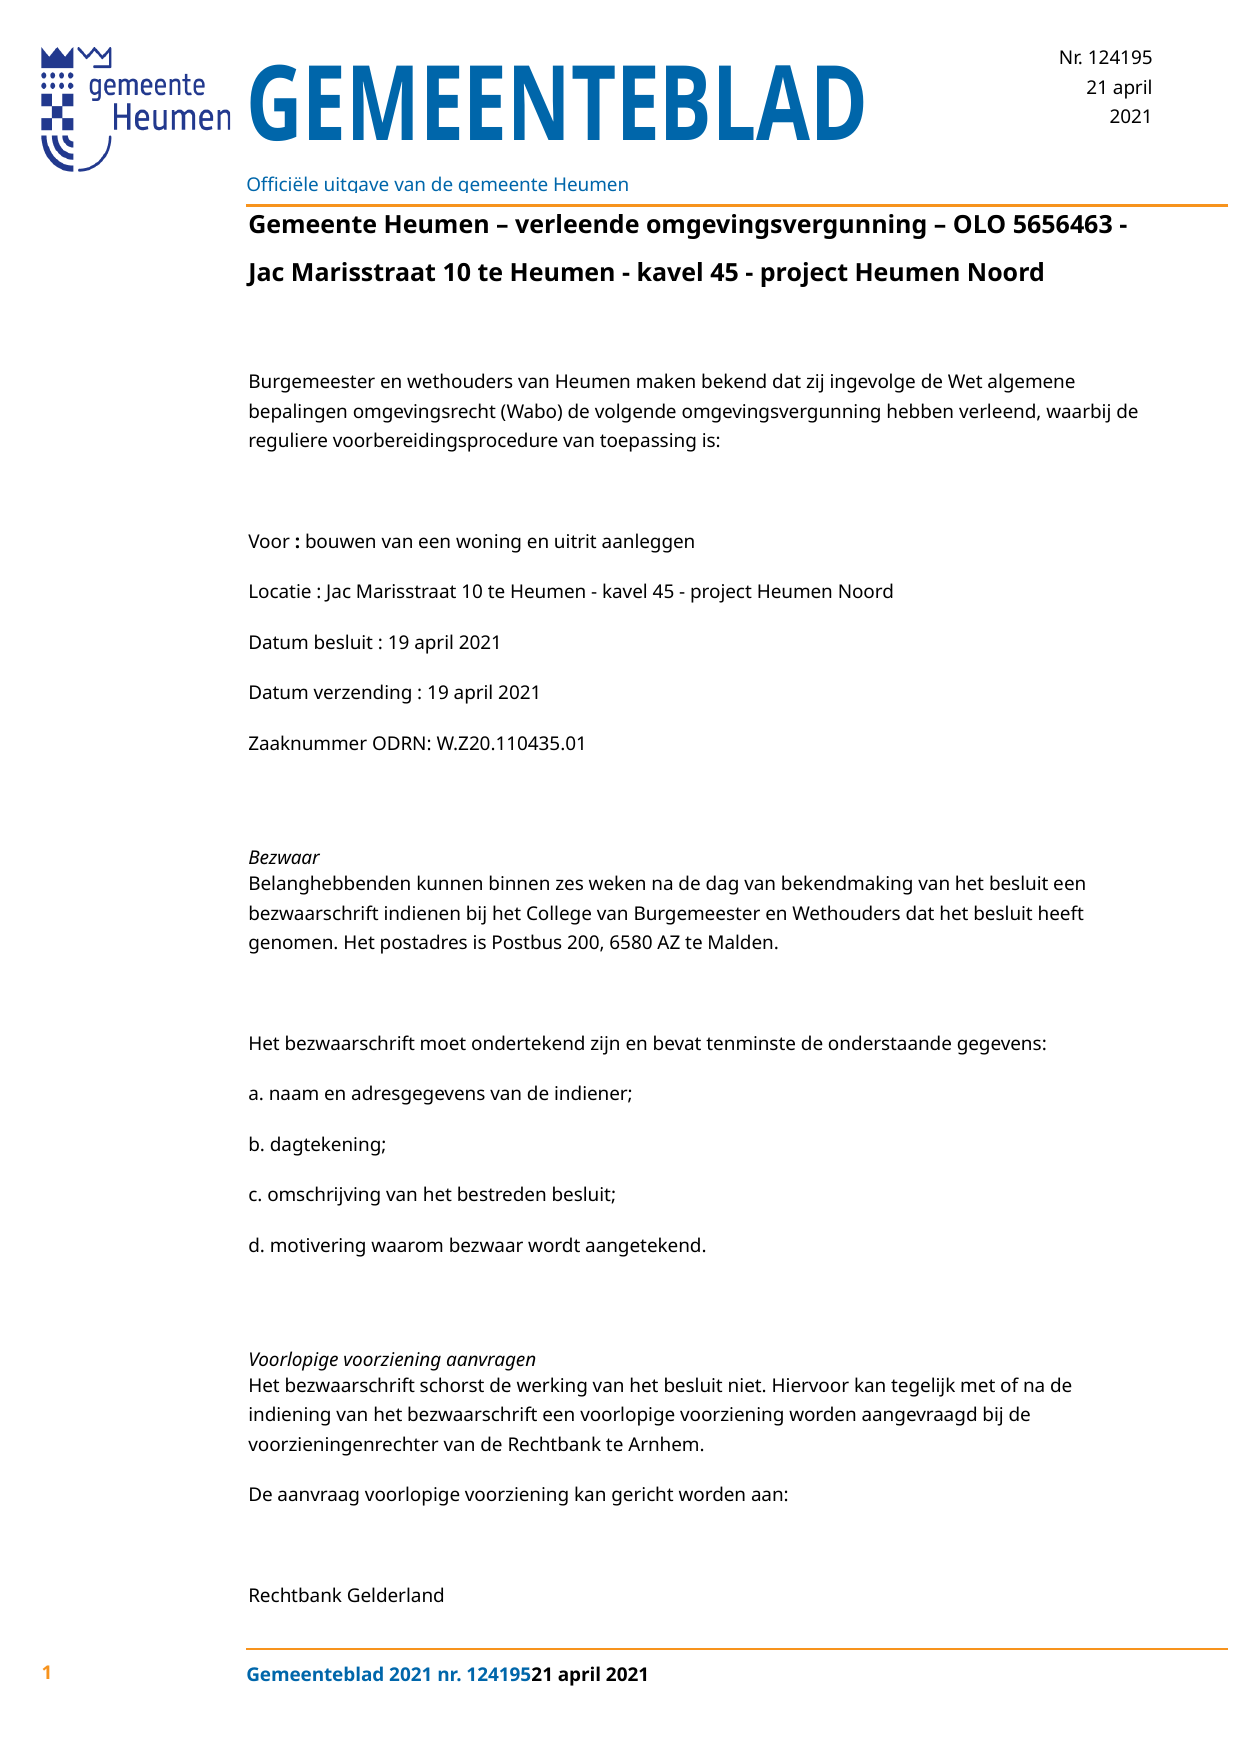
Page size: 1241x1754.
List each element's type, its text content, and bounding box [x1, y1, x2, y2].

text c. omschrijving van het bestreden besluit; [248, 1181, 1152, 1207]
text Het bezwaarschrift moet ondertekend zijn en bevat tenminste de onderstaande gegevens: [248, 1030, 1152, 1056]
text a. naam en adresgegevens van de indiener; [248, 1081, 1152, 1106]
text De aanvraag voorlopige voorziening kan gericht worden aan: [248, 1481, 1152, 1507]
text Datum besluit : 19 april 2021 [248, 629, 1152, 655]
text b. dagtekening; [248, 1131, 1152, 1157]
picture [41, 47, 231, 172]
text Gemeente Heumen – verleende omgevingsvergunning – OLO 5656463 - Jac Marisstraat 10 te Heumen - kavel 45 - project Heumen Noord [248, 207, 1152, 288]
text Burgemeester en wethouders van Heumen maken bekend dat zij ingevolge de Wet algemene bepalingen omgevingsrecht (Wabo) de volgende omgevingsvergunning hebben verleend, waarbij de reguliere voorbereidingsprocedure van toepassing is: [248, 368, 1152, 453]
text Het bezwaarschrift schorst de werking van het besluit niet. Hiervoor kan tegelijk met of na de indiening van het bezwaarschrift een voorlopige voorziening worden aangevraagd bij de voorzieningenrechter van de Rechtbank te Arnhem. [248, 1372, 1152, 1457]
text Locatie : Jac Marisstraat 10 te Heumen - kavel 45 - project Heumen Noord [248, 579, 1152, 604]
text d. motivering waarom bezwaar wordt aangetekend. [248, 1232, 1152, 1257]
text Bezwaar [248, 844, 1152, 870]
text Rechtbank Gelderland [248, 1582, 1152, 1608]
text Zaaknummer ODRN: W.Z20.110435.01 [248, 730, 1152, 756]
text Voor : bouwen van een woning en uitrit aanleggen [248, 528, 1152, 554]
text Voorlopige voorziening aanvragen [248, 1346, 1152, 1372]
text Belanghebbenden kunnen binnen zes weken na de dag van bekendmaking van het besluit een bezwaarschrift indienen bij het College van Burgemeester en Wethouders dat het besluit heeft genomen. Het postadres is Postbus 200, 6580 AZ te Malden. [248, 870, 1152, 955]
text Datum verzending : 19 april 2021 [248, 679, 1152, 705]
